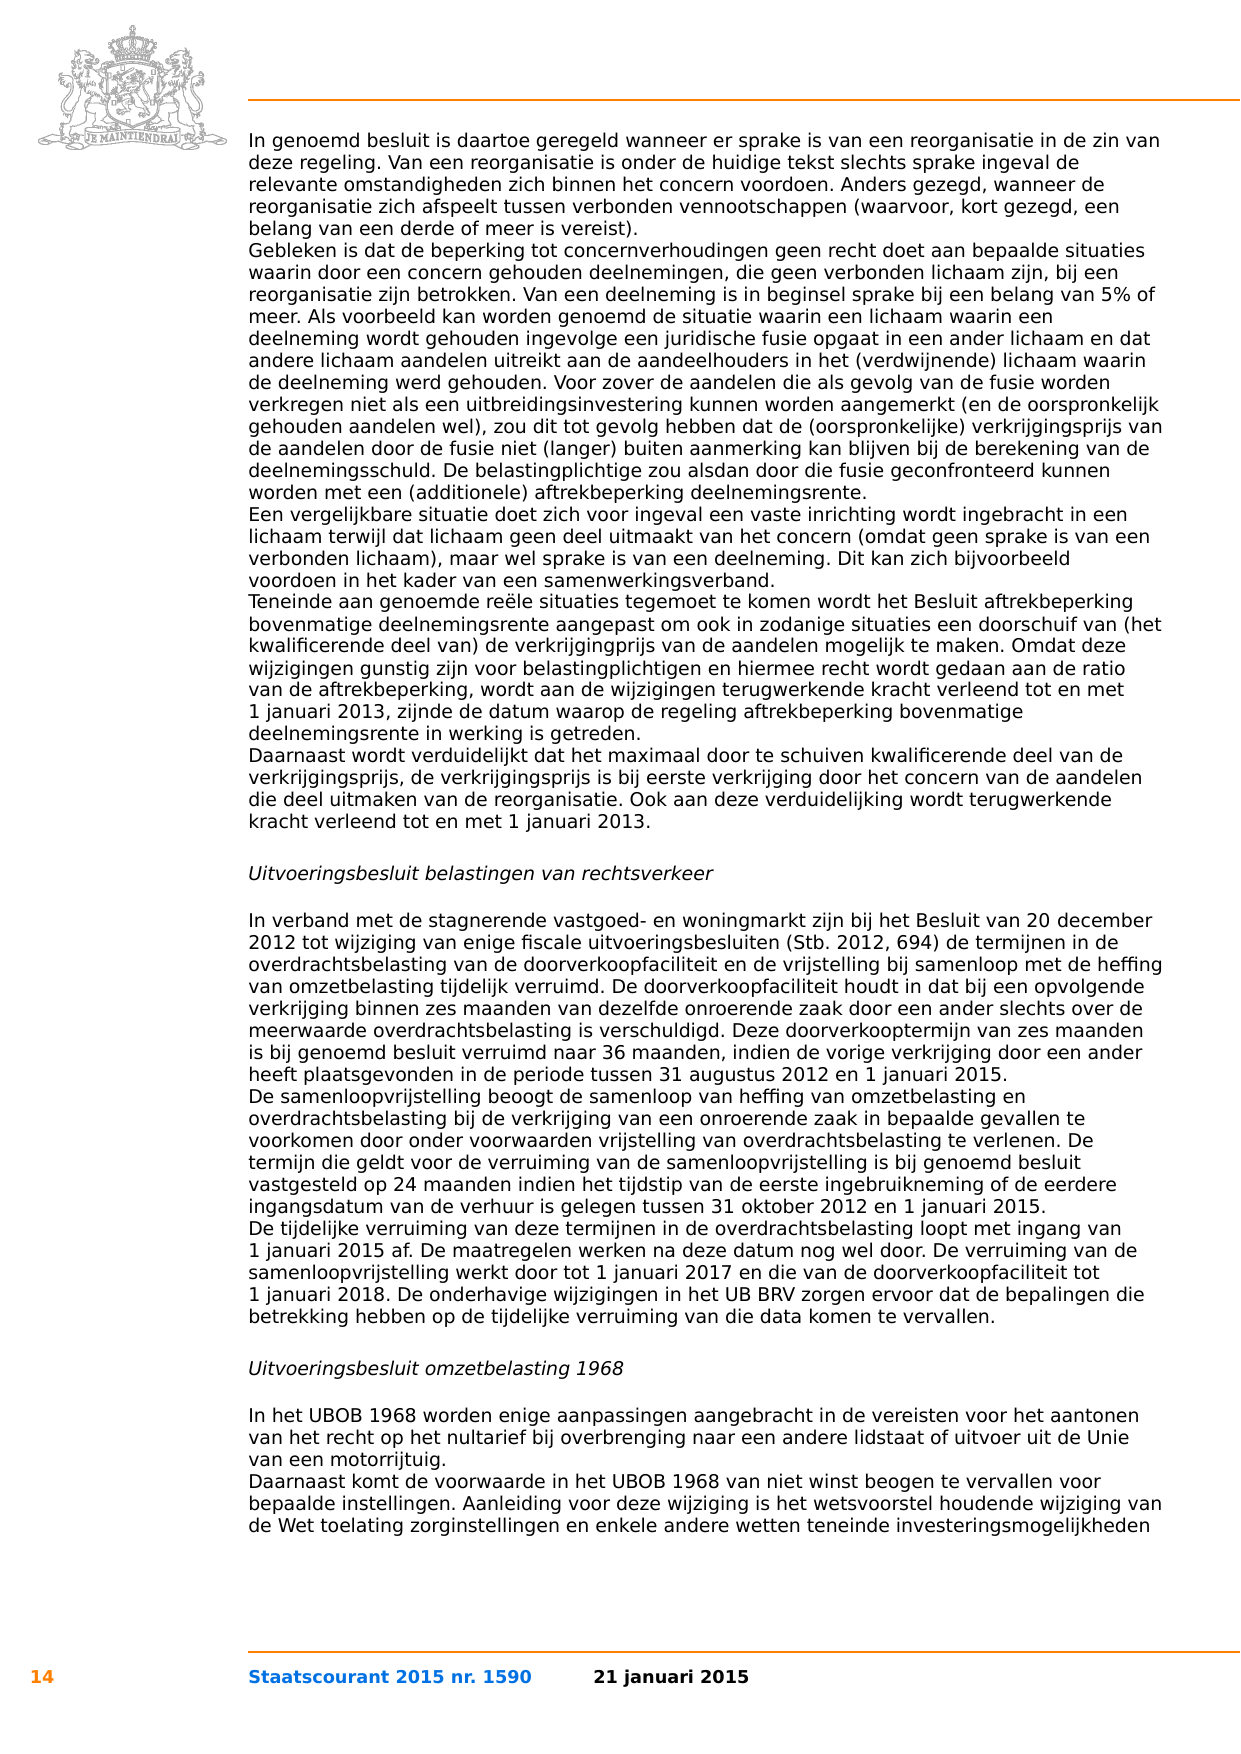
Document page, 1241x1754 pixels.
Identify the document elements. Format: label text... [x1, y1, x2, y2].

text Daarnaast komt de voorwaarde in het UBOB 1968 van niet winst beogen te vervallen voor bepaalde instellingen. Aanleiding voor deze wijziging is het wetsvoorstel houdende wijziging van de Wet toelating zorginstellingen en enkele andere wetten teneinde investeringsmogelijkheden [248, 1471, 1163, 1537]
text In verband met de stagnerende vastgoed- en woningmarkt zijn bij het Besluit van 20 december 2012 tot wijziging van enige fiscale uitvoeringsbesluiten (Stb. 2012, 694) de termijnen in de overdrachtsbelasting van de doorverkoopfaciliteit en de vrijstelling bij samenloop met de heffing van omzetbelasting tijdelijk verruimd. De doorverkoopfaciliteit houdt in dat bij een opvolgende verkrijging binnen zes maanden van dezelfde onroerende zaak door een ander slechts over de meerwaarde overdrachtsbelasting is verschuldigd. Deze doorverkooptermijn van zes maanden is bij genoemd besluit verruimd naar 36 maanden, indien de vorige verkrijging door een ander heeft plaatsgevonden in de periode tussen 31 augustus 2012 en 1 januari 2015. [248, 910, 1163, 1086]
text Daarnaast wordt verduidelijkt dat het maximaal door te schuiven kwalificerende deel van de verkrijgingsprijs, de verkrijgingsprijs is bij eerste verkrijging door het concern van de aandelen die deel uitmaken van de reorganisatie. Ook aan deze verduidelijking wordt terugwerkende kracht verleend tot en met 1 januari 2013. [248, 745, 1163, 833]
text In het UBOB 1968 worden enige aanpassingen aangebracht in de vereisten voor het aantonen van het recht op het nultarief bij overbrenging naar een andere lidstaat of uitvoer uit de Unie van een motorrijtuig. [248, 1405, 1163, 1471]
picture [38, 25, 227, 150]
text Een vergelijkbare situatie doet zich voor ingeval een vaste inrichting wordt ingebracht in een lichaam terwijl dat lichaam geen deel uitmaakt van het concern (omdat geen sprake is van een verbonden lichaam), maar wel sprake is van een deelneming. Dit kan zich bijvoorbeeld voordoen in het kader van een samenwerkingsverband. [248, 503, 1163, 591]
text Gebleken is dat de beperking tot concernverhoudingen geen recht doet aan bepaalde situaties waarin door een concern gehouden deelnemingen, die geen verbonden lichaam zijn, bij een reorganisatie zijn betrokken. Van een deelneming is in beginsel sprake bij een belang van 5% of meer. Als voorbeeld kan worden genoemd de situatie waarin een lichaam waarin een deelneming wordt gehouden ingevolge een juridische fusie opgaat in een ander lichaam en dat andere lichaam aandelen uitreikt aan de aandeelhouders in het (verdwijnende) lichaam waarin de deelneming werd gehouden. Voor zover de aandelen die als gevolg van de fusie worden verkregen niet als een uitbreidingsinvestering kunnen worden aangemerkt (en de oorspronkelijk gehouden aandelen wel), zou dit tot gevolg hebben dat de (oorspronkelijke) verkrijgingsprijs van de aandelen door de fusie niet (langer) buiten aanmerking kan blijven bij de berekening van de deelnemingsschuld. De belastingplichtige zou alsdan door die fusie geconfronteerd kunnen worden met een (additionele) aftrekbeperking deelnemingsrente. [248, 240, 1163, 503]
text In genoemd besluit is daartoe geregeld wanneer er sprake is van een reorganisatie in de zin van deze regeling. Van een reorganisatie is onder de huidige tekst slechts sprake ingeval de relevante omstandigheden zich binnen het concern voordoen. Anders gezegd, wanneer de reorganisatie zich afspeelt tussen verbonden vennootschappen (waarvoor, kort gezegd, een belang van een derde of meer is vereist). [248, 130, 1163, 240]
text Teneinde aan genoemde reële situaties tegemoet te komen wordt het Besluit aftrekbeperking bovenmatige deelnemingsrente aangepast om ook in zodanige situaties een doorschuif van (het kwalificerende deel van) de verkrijgingprijs van de aandelen mogelijk te maken. Omdat deze wijzigingen gunstig zijn voor belastingplichtigen en hiermee recht wordt gedaan aan de ratio van de aftrekbeperking, wordt aan de wijzigingen terugwerkende kracht verleend tot en met 1 januari 2013, zijnde de datum waarop de regeling aftrekbeperking bovenmatige deelnemingsrente in werking is getreden. [248, 591, 1163, 745]
text De samenloopvrijstelling beoogt de samenloop van heffing van omzetbelasting en overdrachtsbelasting bij de verkrijging van een onroerende zaak in bepaalde gevallen te voorkomen door onder voorwaarden vrijstelling van overdrachtsbelasting te verlenen. De termijn die geldt voor de verruiming van de samenloopvrijstelling is bij genoemd besluit vastgesteld op 24 maanden indien het tijdstip van de eerste ingebruikneming of de eerdere ingangsdatum van de verhuur is gelegen tussen 31 oktober 2012 en 1 januari 2015. [248, 1086, 1163, 1218]
subtitle Uitvoeringsbesluit omzetbelasting 1968 [248, 1358, 1163, 1380]
text De tijdelijke verruiming van deze termijnen in de overdrachtsbelasting loopt met ingang van 1 januari 2015 af. De maatregelen werken na deze datum nog wel door. De verruiming van de samenloopvrijstelling werkt door tot 1 januari 2017 en die van de doorverkoopfaciliteit tot 1 januari 2018. De onderhavige wijzigingen in het UB BRV zorgen ervoor dat de bepalingen die betrekking hebben op de tijdelijke verruiming van die data komen te vervallen. [248, 1218, 1163, 1328]
subtitle Uitvoeringsbesluit belastingen van rechtsverkeer [248, 863, 1163, 885]
